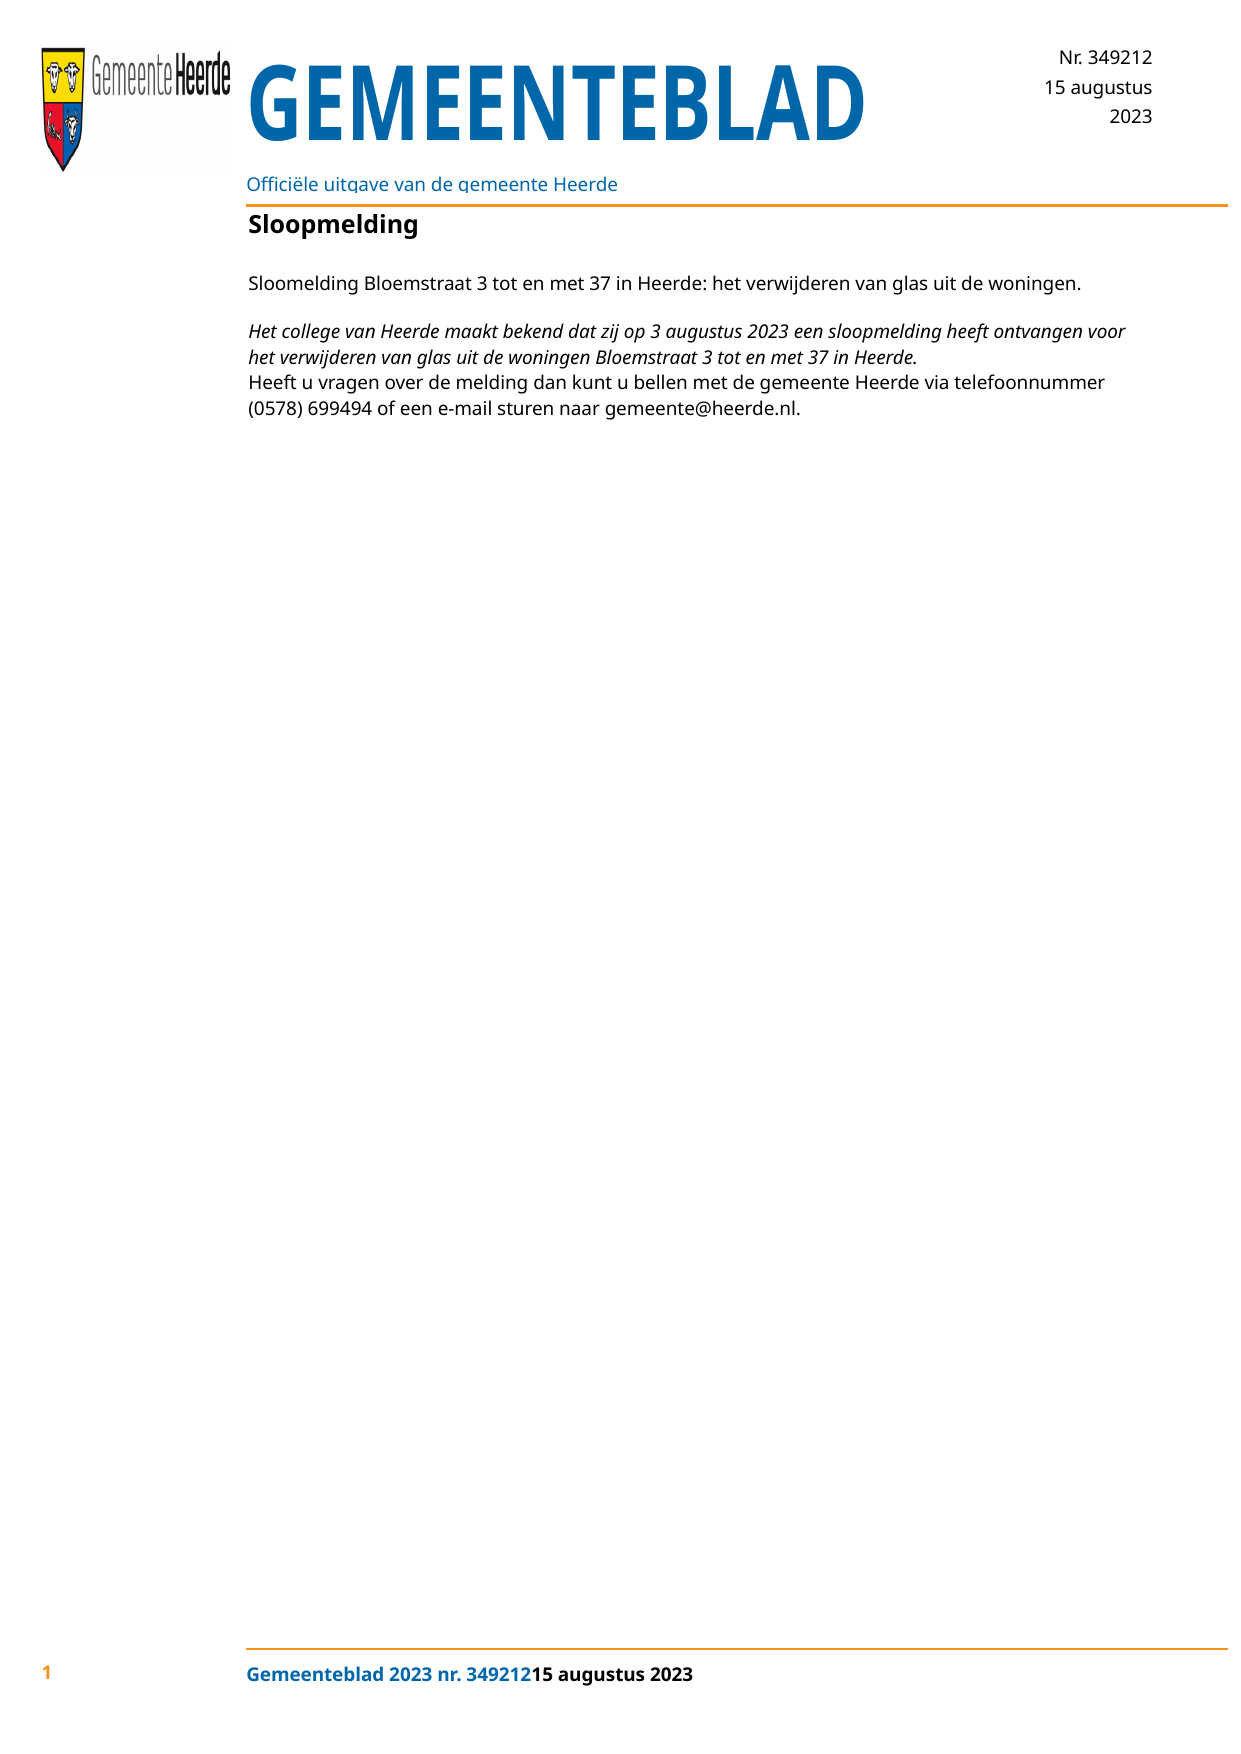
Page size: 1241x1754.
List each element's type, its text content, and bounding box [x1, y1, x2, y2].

text Het college van Heerde maakt bekend dat zij op 3 augustus 2023 een sloopmelding heeft ontvangen voor het verwijderen van glas uit de woningen Bloemstraat 3 tot en met 37 in Heerde. [248, 318, 1152, 369]
picture [41, 47, 231, 172]
text Heeft u vragen over de melding dan kunt u bellen met de gemeente Heerde via telefoonnummer (0578) 699494 of een e-mail sturen naar gemeente@heerde.nl. [248, 369, 1152, 421]
text Sloomelding Bloemstraat 3 tot en met 37 in Heerde: het verwijderen van glas uit de woningen. [248, 270, 1152, 296]
text Sloopmelding [248, 207, 1152, 241]
